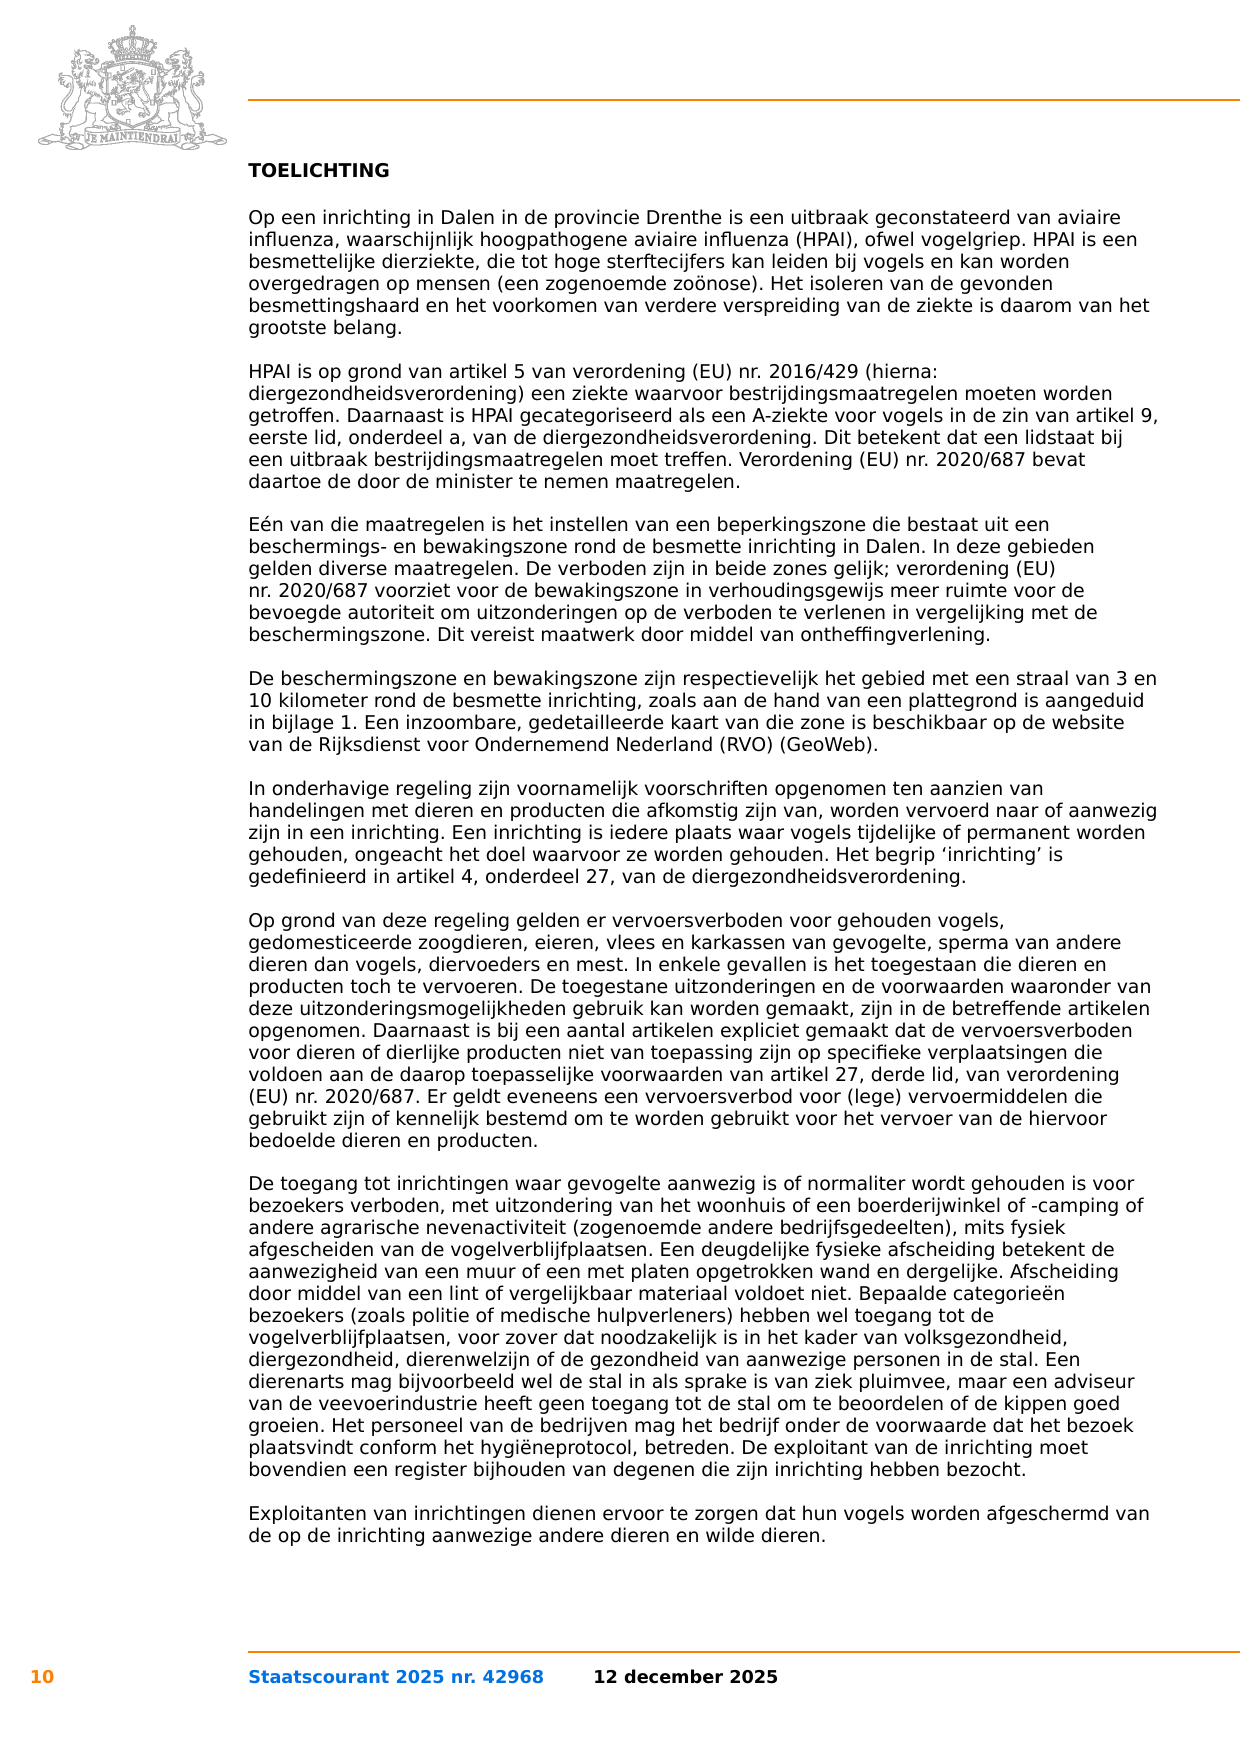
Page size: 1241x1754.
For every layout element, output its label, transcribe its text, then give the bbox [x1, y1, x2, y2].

text De toegang tot inrichtingen waar gevogelte aanwezig is of normaliter wordt gehouden is voor bezoekers verboden, met uitzondering van het woonhuis of een boerderijwinkel of -camping of andere agrarische nevenactiviteit (zogenoemde andere bedrijfsgedeelten), mits fysiek afgescheiden van de vogelverblijfplaatsen. Een deugdelijke fysieke afscheiding betekent de aanwezigheid van een muur of een met platen opgetrokken wand en dergelijke. Afscheiding door middel van een lint of vergelijkbaar materiaal voldoet niet. Bepaalde categorieën bezoekers (zoals politie of medische hulpverleners) hebben wel toegang tot de vogelverblijfplaatsen, voor zover dat noodzakelijk is in het kader van volksgezondheid, diergezondheid, dierenwelzijn of de gezondheid van aanwezige personen in de stal. Een dierenarts mag bijvoorbeeld wel de stal in als sprake is van ziek pluimvee, maar een adviseur van de veevoerindustrie heeft geen toegang tot de stal om te beoordelen of de kippen goed groeien. Het personeel van de bedrijven mag het bedrijf onder de voorwaarde dat het bezoek plaatsvindt conform het hygiëneprotocol, betreden. De exploitant van de inrichting moet bovendien een register bijhouden van degenen die zijn inrichting hebben bezocht. [248, 1173, 1163, 1481]
text Eén van die maatregelen is het instellen van een beperkingszone die bestaat uit een beschermings- en bewakingszone rond de besmette inrichting in Dalen. In deze gebieden gelden diverse maatregelen. De verboden zijn in beide zones gelijk; verordening (EU) nr. 2020/687 voorziet voor de bewakingszone in verhoudingsgewijs meer ruimte voor de bevoegde autoriteit om uitzonderingen op de verboden te verlenen in vergelijking met de beschermingszone. Dit vereist maatwerk door middel van ontheffingverlening. [248, 514, 1163, 646]
text Op grond van deze regeling gelden er vervoersverboden voor gehouden vogels, gedomesticeerde zoogdieren, eieren, vlees en karkassen van gevogelte, sperma van andere dieren dan vogels, diervoeders en mest. In enkele gevallen is het toegestaan die dieren en producten toch te vervoeren. De toegestane uitzonderingen en de voorwaarden waaronder van deze uitzonderingsmogelijkheden gebruik kan worden gemaakt, zijn in de betreffende artikelen opgenomen. Daarnaast is bij een aantal artikelen expliciet gemaakt dat de vervoersverboden voor dieren of dierlijke producten niet van toepassing zijn op specifieke verplaatsingen die voldoen aan de daarop toepasselijke voorwaarden van artikel 27, derde lid, van verordening (EU) nr. 2020/687. Er geldt eveneens een vervoersverbod voor (lege) vervoermiddelen die gebruikt zijn of kennelijk bestemd om te worden gebruikt voor het vervoer van de hiervoor bedoelde dieren en producten. [248, 910, 1163, 1151]
subtitle TOELICHTING [248, 160, 1163, 182]
text De beschermingszone en bewakingszone zijn respectievelijk het gebied met een straal van 3 en 10 kilometer rond de besmette inrichting, zoals aan de hand van een plattegrond is aangeduid in bijlage 1. Een inzoombare, gedetailleerde kaart van die zone is beschikbaar op de website van de Rijksdienst voor Ondernemend Nederland (RVO) (GeoWeb). [248, 668, 1163, 756]
text In onderhavige regeling zijn voornamelijk voorschriften opgenomen ten aanzien van handelingen met dieren en producten die afkomstig zijn van, worden vervoerd naar of aanwezig zijn in een inrichting. Een inrichting is iedere plaats waar vogels tijdelijke of permanent worden gehouden, ongeacht het doel waarvoor ze worden gehouden. Het begrip ‘inrichting’ is gedefinieerd in artikel 4, onderdeel 27, van de diergezondheidsverordening. [248, 778, 1163, 888]
text Exploitanten van inrichtingen dienen ervoor te zorgen dat hun vogels worden afgeschermd van de op de inrichting aanwezige andere dieren en wilde dieren. [248, 1503, 1163, 1547]
text HPAI is op grond van artikel 5 van verordening (EU) nr. 2016/429 (hierna: diergezondheidsverordening) een ziekte waarvoor bestrijdingsmaatregelen moeten worden getroffen. Daarnaast is HPAI gecategoriseerd als een A-ziekte voor vogels in de zin van artikel 9, eerste lid, onderdeel a, van de diergezondheidsverordening. Dit betekent dat een lidstaat bij een uitbraak bestrijdingsmaatregelen moet treffen. Verordening (EU) nr. 2020/687 bevat daartoe de door de minister te nemen maatregelen. [248, 361, 1163, 492]
picture [38, 25, 227, 150]
text Op een inrichting in Dalen in de provincie Drenthe is een uitbraak geconstateerd van aviaire influenza, waarschijnlijk hoogpathogene aviaire influenza (HPAI), ofwel vogelgriep. HPAI is een besmettelijke dierziekte, die tot hoge sterftecijfers kan leiden bij vogels en kan worden overgedragen op mensen (een zogenoemde zoönose). Het isoleren van de gevonden besmettingshaard en het voorkomen van verdere verspreiding van de ziekte is daarom van het grootste belang. [248, 207, 1163, 339]
